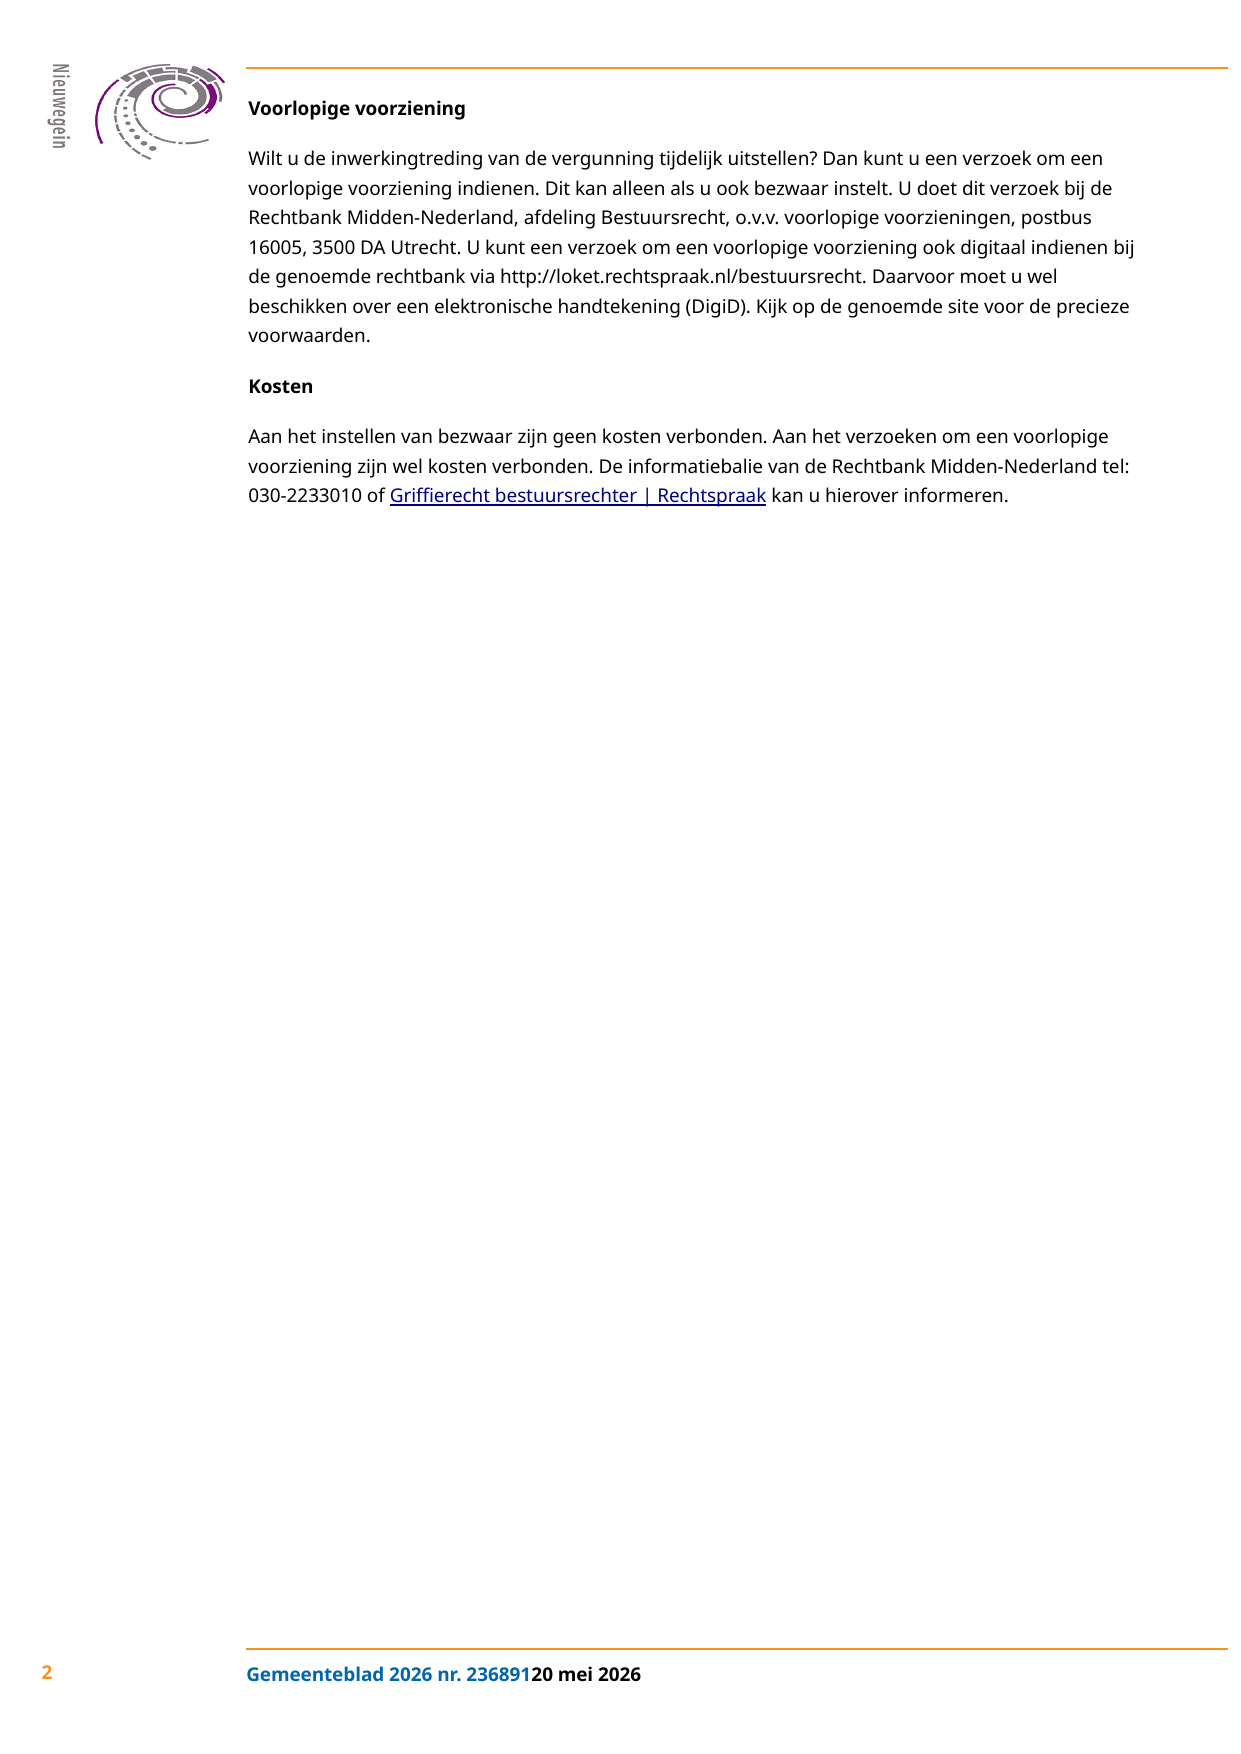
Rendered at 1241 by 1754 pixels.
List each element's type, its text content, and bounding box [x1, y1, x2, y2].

text Aan het instellen van bezwaar zijn geen kosten verbonden. Aan het verzoeken om een voorlopige voorziening zijn wel kosten verbonden. De informatiebalie van de Rechtbank Midden-Nederland tel: 030-2233010 of Griffierecht bestuursrechter | Rechtspraak kan u hierover informeren. [248, 423, 1152, 508]
text Kosten [248, 373, 1152, 399]
picture [41, 47, 231, 172]
text Voorlopige voorziening [248, 95, 1152, 121]
text Wilt u de inwerkingtreding van de vergunning tijdelijk uitstellen? Dan kunt u een verzoek om een voorlopige voorziening indienen. Dit kan alleen als u ook bezwaar instelt. U doet dit verzoek bij de Rechtbank Midden-Nederland, afdeling Bestuursrecht, o.v.v. voorlopige voorzieningen, postbus 16005, 3500 DA Utrecht. U kunt een verzoek om een voorlopige voorziening ook digitaal indienen bij de genoemde rechtbank via http://loket.rechtspraak.nl/bestuursrecht. Daarvoor moet u wel beschikken over een elektronische handtekening (DigiD). Kijk op de genoemde site voor de precieze voorwaarden. [248, 145, 1152, 348]
